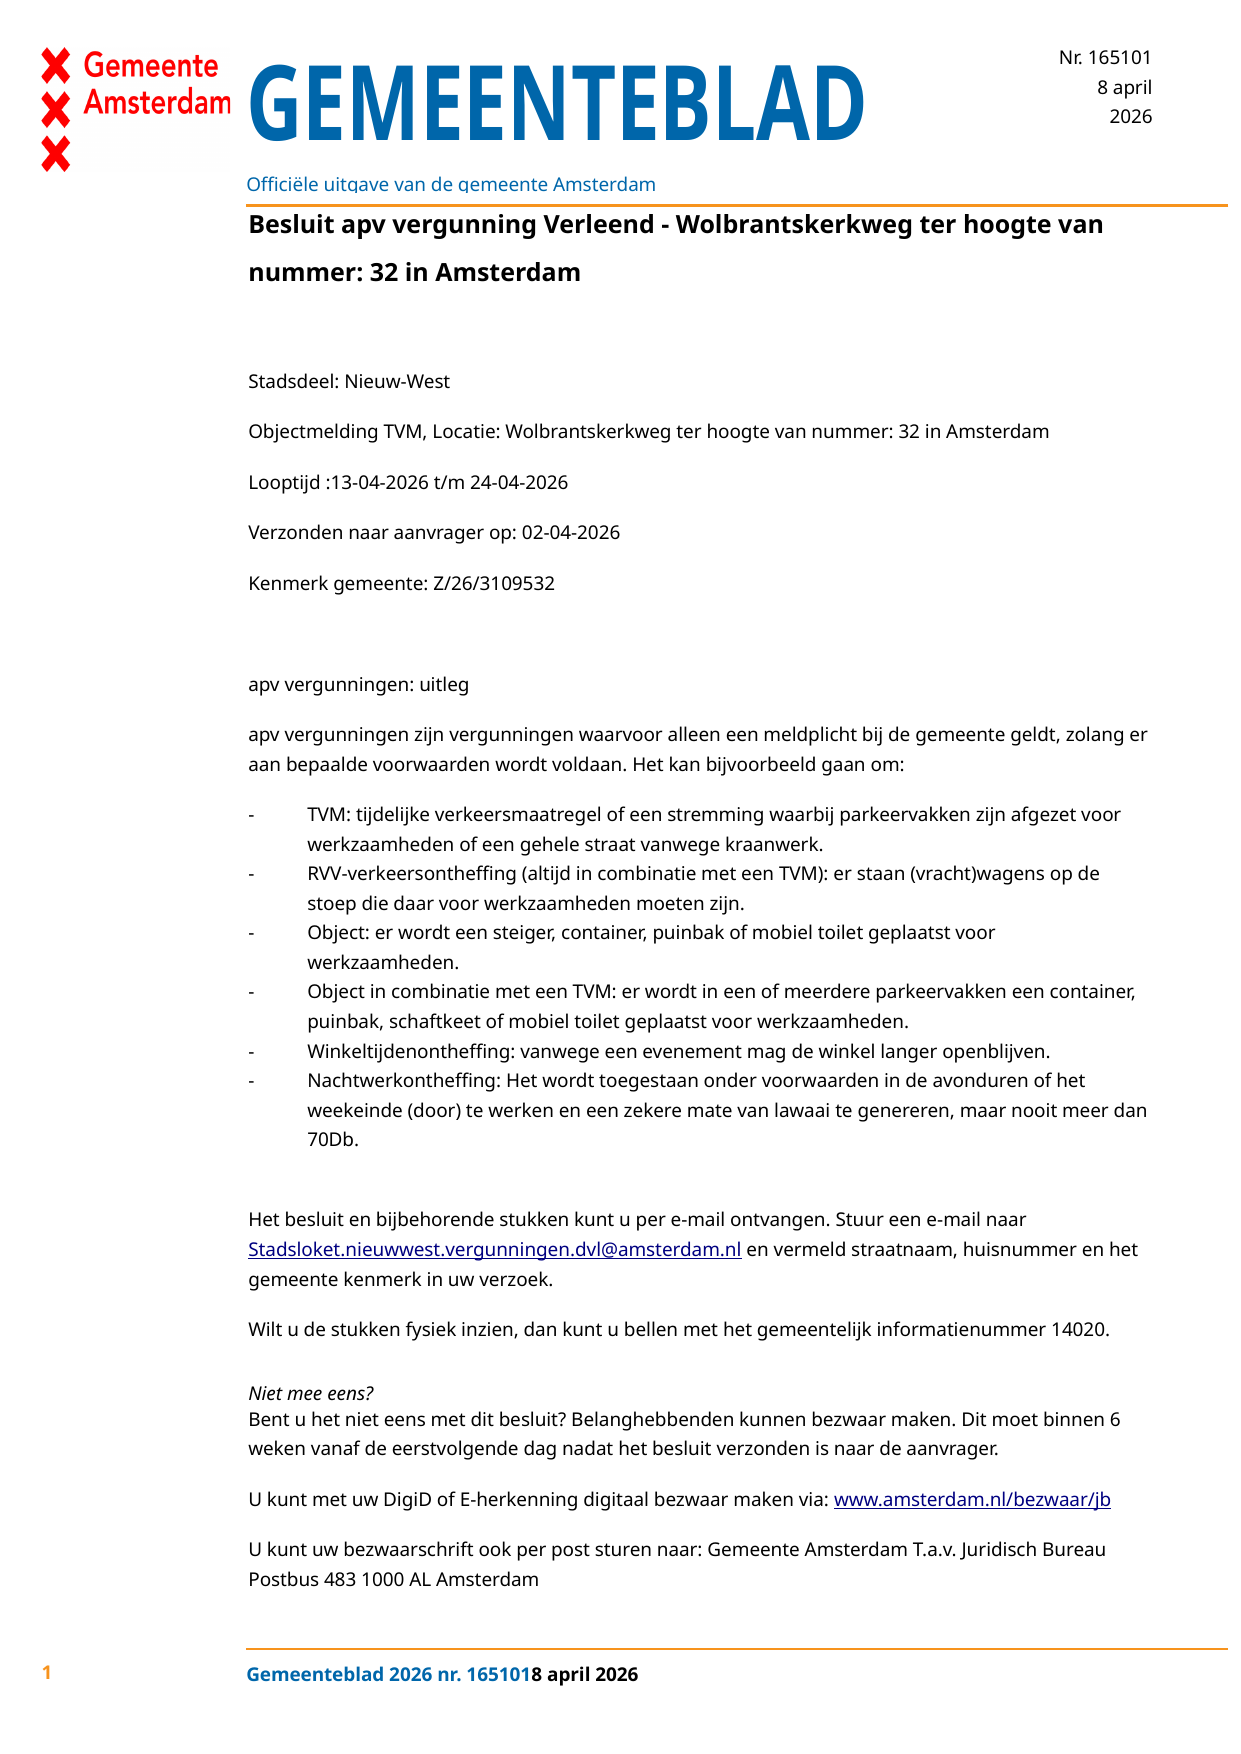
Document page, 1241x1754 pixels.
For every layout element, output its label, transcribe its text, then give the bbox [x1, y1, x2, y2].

list Nachtwerkontheffing: Het wordt toegestaan onder voorwaarden in de avonduren of het weekeinde (door) te werken en een zekere mate van lawaai te genereren, maar nooit meer dan 70Db. [248, 1067, 1152, 1152]
list Object in combinatie met een TVM: er wordt in een of meerdere parkeervakken een container, puinbak, schaftkeet of mobiel toilet geplaatst voor werkzaamheden. [248, 979, 1152, 1034]
text Wilt u de stukken fysiek inzien, dan kunt u bellen met het gemeentelijk informatienummer 14020. [248, 1316, 1152, 1342]
text apv vergunningen zijn vergunningen waarvoor alleen een meldplicht bij de gemeente geldt, zolang er aan bepaalde voorwaarden wordt voldaan. Het kan bijvoorbeeld gaan om: [248, 721, 1152, 777]
text U kunt uw bezwaarschrift ook per post sturen naar: Gemeente Amsterdam T.a.v. Juridisch Bureau Postbus 483 1000 AL Amsterdam [248, 1536, 1152, 1592]
text Verzonden naar aanvrager op: 02-04-2026 [248, 519, 1152, 545]
list Object: er wordt een steiger, container, puinbak of mobiel toilet geplaatst voor werkzaamheden. [248, 919, 1152, 975]
text Looptijd :13-04-2026 t/m 24-04-2026 [248, 469, 1152, 495]
text apv vergunningen: uitleg [248, 671, 1152, 697]
text Het besluit en bijbehorende stukken kunt u per e-mail ontvangen. Stuur een e-mail naar Stadsloket.nieuwwest.vergunningen.dvl@amsterdam.nl en vermeld straatnaam, huisnummer en het gemeente kenmerk in uw verzoek. [248, 1207, 1152, 1292]
text Besluit apv vergunning Verleend - Wolbrantskerkweg ter hoogte van nummer: 32 in Amsterdam [248, 207, 1152, 288]
list Winkeltijdenontheffing: vanwege een evenement mag de winkel langer openblijven. [248, 1038, 1152, 1064]
text U kunt met uw DigiD of E-herkenning digitaal bezwaar maken via: www.amsterdam.nl/bezwaar/jb [248, 1486, 1152, 1512]
text Bent u het niet eens met dit besluit? Belanghebbenden kunnen bezwaar maken. Dit moet binnen 6 weken vanaf de eerstvolgende dag nadat het besluit verzonden is naar de aanvrager. [248, 1406, 1152, 1461]
text Kenmerk gemeente: Z/26/3109532 [248, 570, 1152, 596]
text Stadsdeel: Nieuw-West [248, 368, 1152, 394]
text Niet mee eens? [248, 1380, 1152, 1406]
list RVV-verkeersontheffing (altijd in combinatie met een TVM): er staan (vracht)wagens op de stoep die daar voor werkzaamheden moeten zijn. [248, 860, 1152, 916]
text Objectmelding TVM, Locatie: Wolbrantskerkweg ter hoogte van nummer: 32 in Amsterdam [248, 419, 1152, 444]
picture [41, 47, 231, 172]
list TVM: tijdelijke verkeersmaatregel of een stremming waarbij parkeervakken zijn afgezet voor werkzaamheden of een gehele straat vanwege kraanwerk. [248, 801, 1152, 857]
